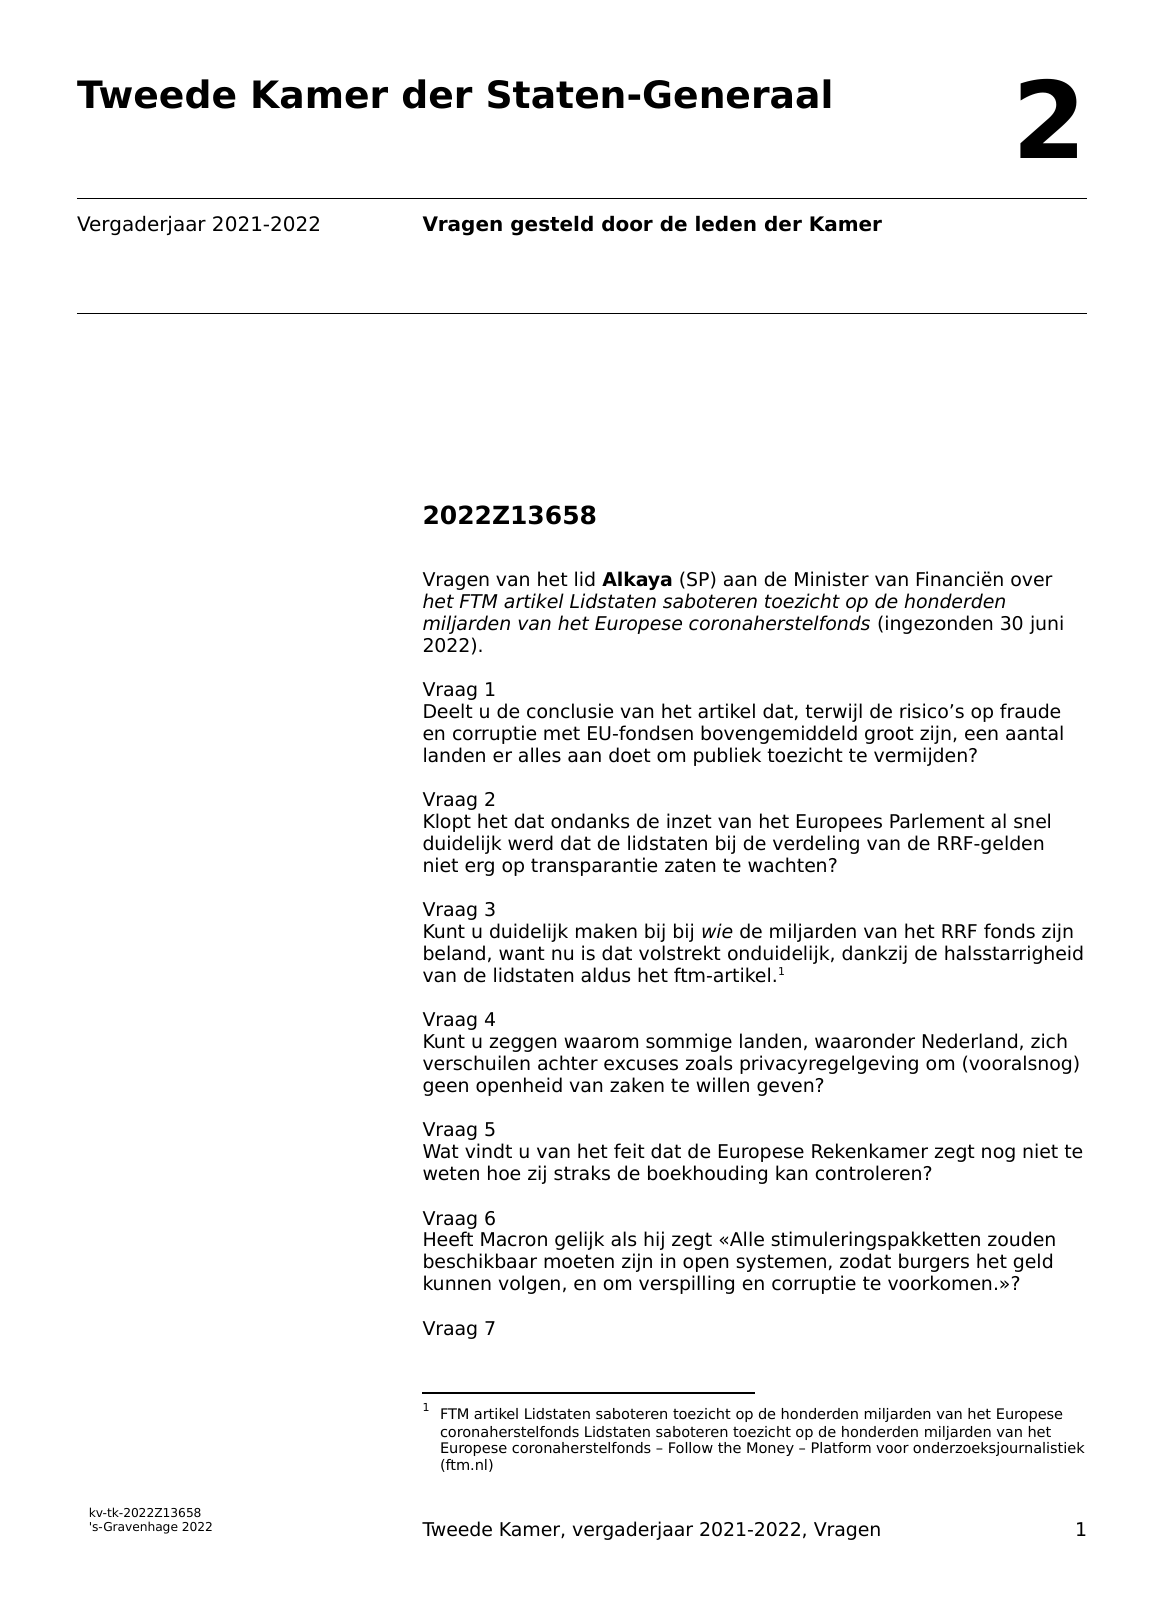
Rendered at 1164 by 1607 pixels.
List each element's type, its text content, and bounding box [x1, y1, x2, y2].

table_header Tweede Kamer der Staten-Generaal [77, 59, 886, 198]
table_cell Vergaderjaar 2021-2022 [77, 199, 422, 313]
text kv-tk-2022Z13658 [88, 1506, 323, 1520]
text Vraag 4 [422, 1009, 1087, 1031]
text Vraag 7 [422, 1317, 1087, 1339]
text FTM artikel Lidstaten saboteren toezicht op de honderden miljarden van het Europese coronaherstelfonds Lidstaten saboteren toezicht op de honderden miljarden van het Europese coronaherstelfonds – Follow the Money – Platform voor onderzoeksjournalistiek (ftm.nl) [422, 1402, 1087, 1474]
text 2022Z13658 [422, 501, 1087, 531]
text Kunt u duidelijk maken bij bij wie de miljarden van het RRF fonds zijn beland, want nu is dat volstrekt onduidelijk, dankzij de halsstarrigheid van de lidstaten aldus het ftm-artikel. [422, 921, 1087, 987]
text Kunt u zeggen waarom sommige landen, waaronder Nederland, zich verschuilen achter excuses zoals privacyregelgeving om (vooralsnog) geen openheid van zaken te willen geven? [422, 1031, 1087, 1097]
text Vraag 1 [422, 679, 1087, 701]
text Vragen van het lid Alkaya (SP) aan de Minister van Financiën over het FTM artikel Lidstaten saboteren toezicht op de honderden miljarden van het Europese coronaherstelfonds (ingezonden 30 juni 2022). [422, 569, 1087, 657]
text Vraag 5 [422, 1119, 1087, 1141]
text Wat vindt u van het feit dat de Europese Rekenkamer zegt nog niet te weten hoe zij straks de boekhouding kan controleren? [422, 1141, 1087, 1185]
table_header 2 [886, 59, 1087, 198]
text Heeft Macron gelijk als hij zegt «Alle stimuleringspakketten zouden beschikbaar moeten zijn in open systemen, zodat burgers het geld kunnen volgen, en om verspilling en corruptie te voorkomen.»? [422, 1229, 1087, 1295]
text Vraag 6 [422, 1207, 1087, 1229]
table_cell Vragen gesteld door de leden der Kamer [422, 199, 1087, 313]
text 's-Gravenhage 2022 [88, 1520, 323, 1534]
text Klopt het dat ondanks de inzet van het Europees Parlement al snel duidelijk werd dat de lidstaten bij de verdeling van de RRF-gelden niet erg op transparantie zaten te wachten? [422, 811, 1087, 877]
text Deelt u de conclusie van het artikel dat, terwijl de risico’s op fraude en corruptie met EU-fondsen bovengemiddeld groot zijn, een aantal landen er alles aan doet om publiek toezicht te vermijden? [422, 701, 1087, 767]
text Vraag 3 [422, 899, 1087, 921]
text Vraag 2 [422, 789, 1087, 811]
